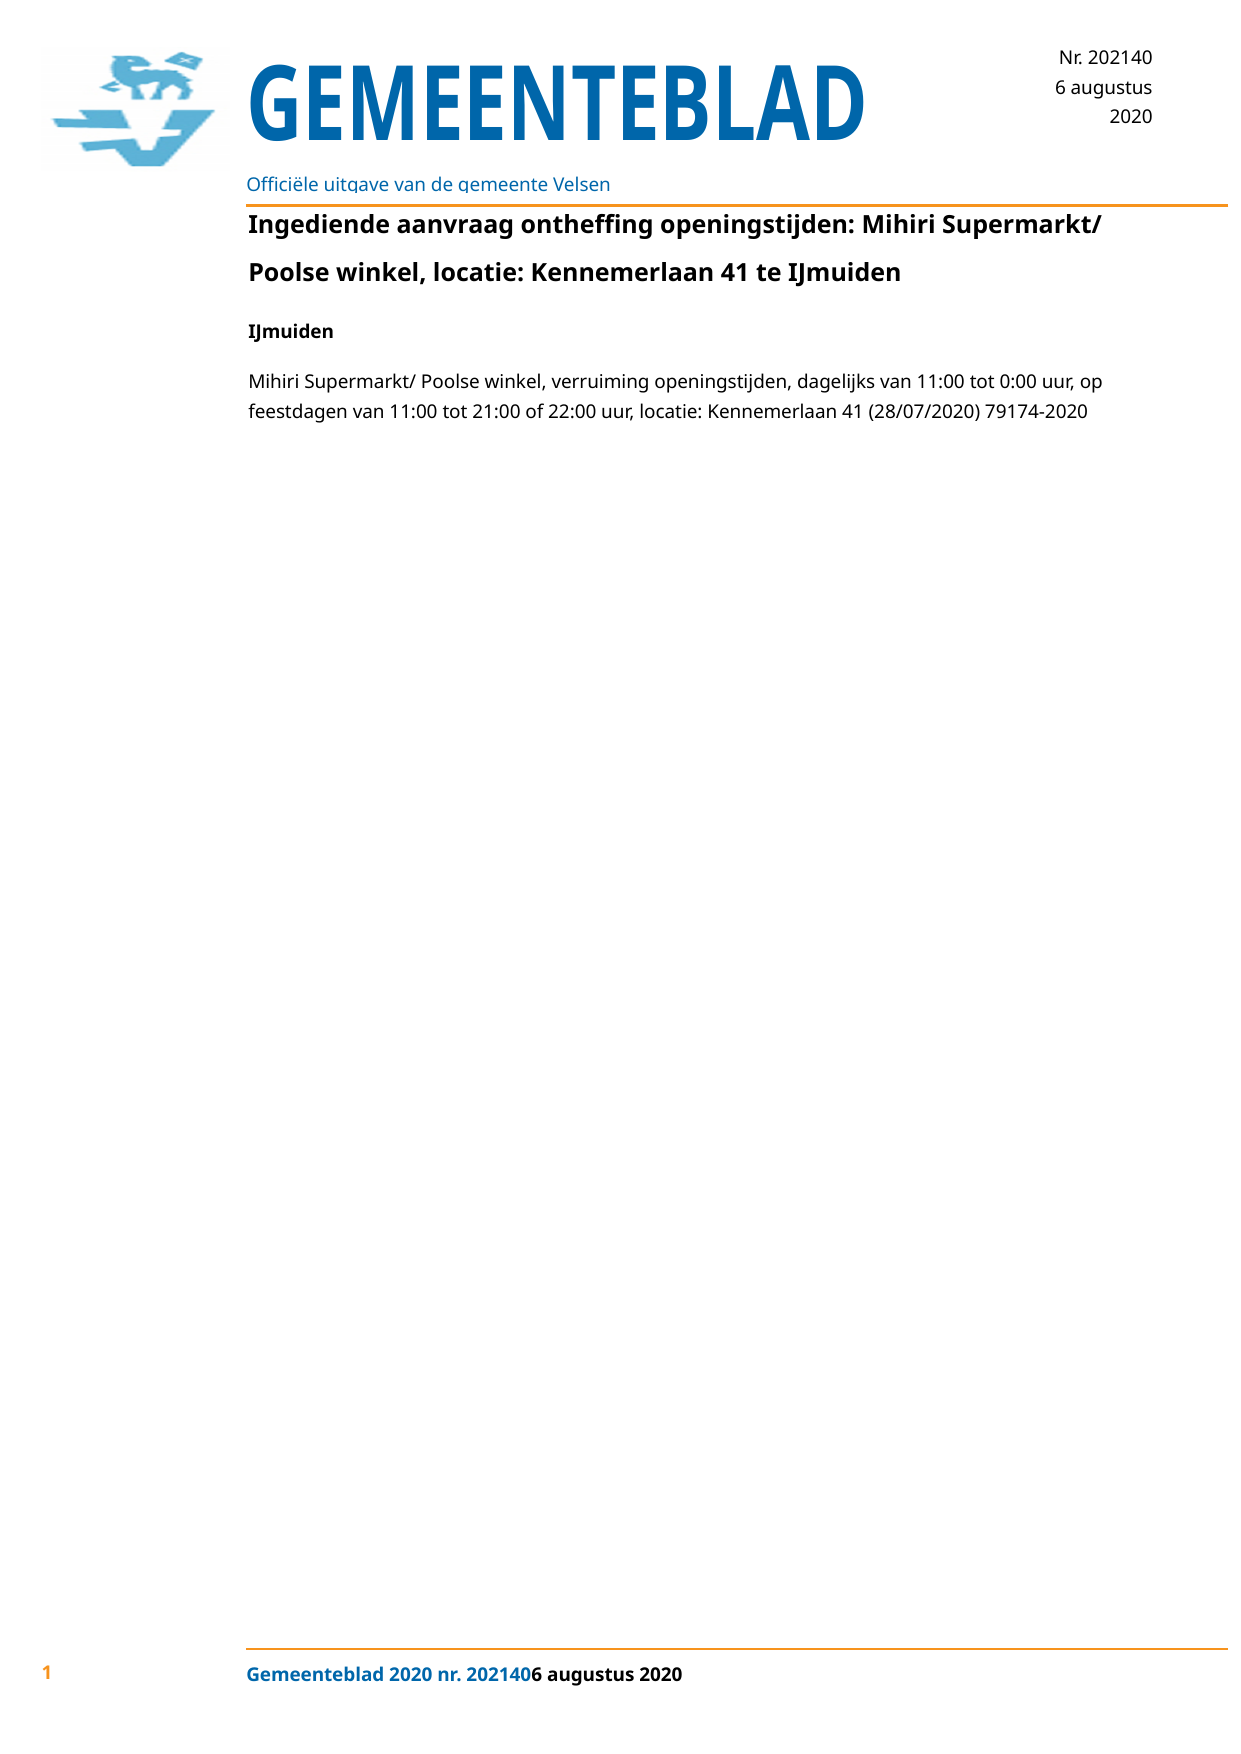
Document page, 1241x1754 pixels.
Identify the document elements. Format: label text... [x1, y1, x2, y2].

text Mihiri Supermarkt/ Poolse winkel, verruiming openingstijden, dagelijks van 11:00 tot 0:00 uur, op feestdagen van 11:00 tot 21:00 of 22:00 uur, locatie: Kennemerlaan 41 (28/07/2020) 79174-2020 [248, 368, 1152, 424]
text Ingediende aanvraag ontheffing openingstijden: Mihiri Supermarkt/ Poolse winkel, locatie: Kennemerlaan 41 te IJmuiden [248, 207, 1152, 288]
text IJmuiden [248, 318, 1152, 344]
picture [41, 47, 231, 172]
